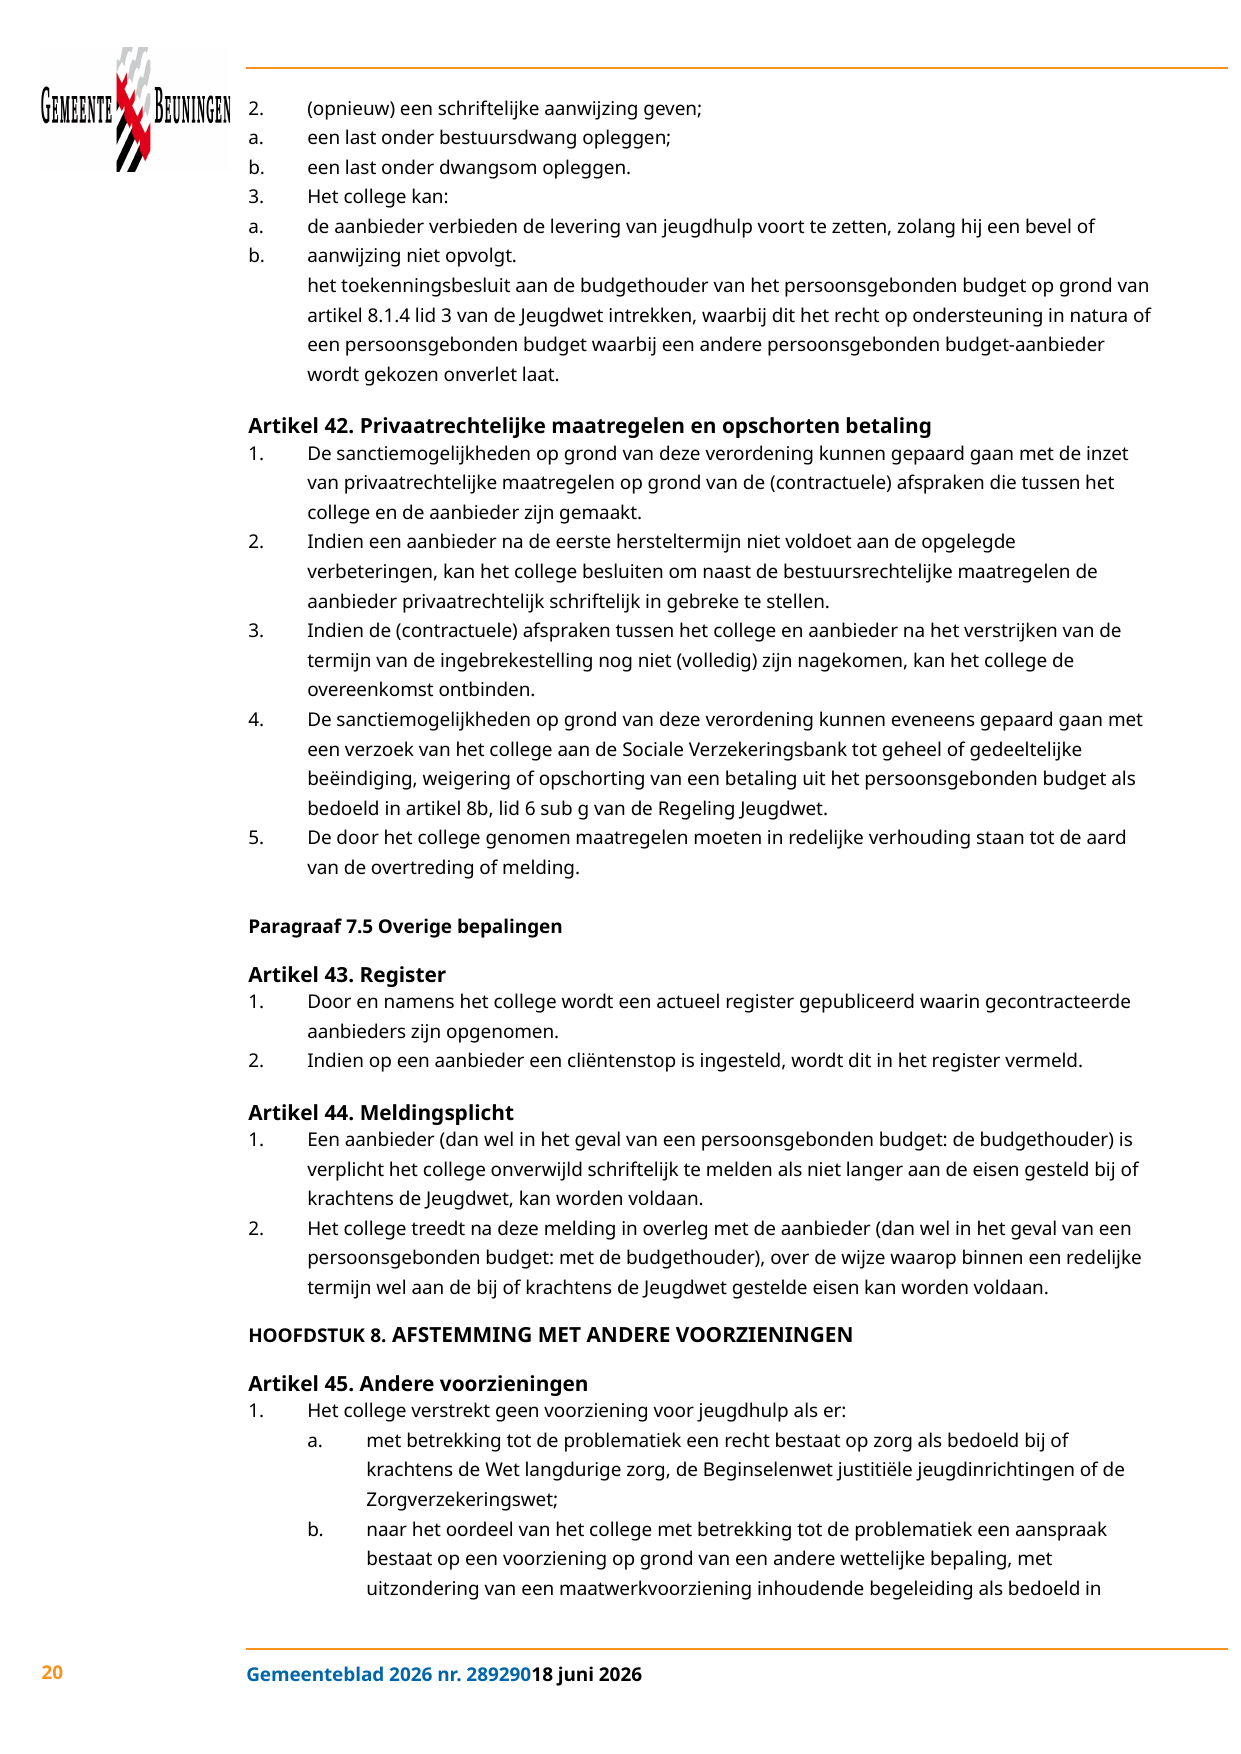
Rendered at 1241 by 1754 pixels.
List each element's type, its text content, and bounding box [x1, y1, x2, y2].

list Het college treedt na deze melding in overleg met de aanbieder (dan wel in het geval van een persoonsgebonden budget: met de budgethouder), over de wijze waarop binnen een redelijke termijn wel aan de bij of krachtens de Jeugdwet gestelde eisen kan worden voldaan. [248, 1215, 1152, 1300]
list De sanctiemogelijkheden op grond van deze verordening kunnen eveneens gepaard gaan met een verzoek van het college aan de Sociale Verzekeringsbank tot geheel of gedeeltelijke beëindiging, weigering of opschorting van een betaling uit het persoonsgebonden budget als bedoeld in artikel 8b, lid 6 sub g van de Regeling Jeugdwet. [248, 706, 1152, 821]
list Indien op een aanbieder een cliëntenstop is ingesteld, wordt dit in het register vermeld. [248, 1047, 1152, 1073]
list Indien de (contractuele) afspraken tussen het college en aanbieder na het verstrijken van de termijn van de ingebrekestelling nog niet (volledig) zijn nagekomen, kan het college de overeenkomst ontbinden. [248, 617, 1152, 702]
list de aanbieder verbieden de levering van jeugdhulp voort te zetten, zolang hij een bevel of [248, 213, 1152, 239]
list De sanctiemogelijkheden op grond van deze verordening kunnen gepaard gaan met de inzet van privaatrechtelijke maatregelen op grond van de (contractuele) afspraken die tussen het college en de aanbieder zijn gemaakt. [248, 440, 1152, 525]
picture [41, 47, 231, 172]
list met betrekking tot de problematiek een recht bestaat op zorg als bedoeld bij of krachtens de Wet langdurige zorg, de Beginselenwet justitiële jeugdinrichtingen of de Zorgverzekeringswet; [307, 1427, 1152, 1512]
text HOOFDSTUK 8. AFSTEMMING MET ANDERE VOORZIENINGEN [248, 1320, 1152, 1348]
list aanwijzing niet opvolgt. [248, 243, 1152, 268]
list een last onder bestuursdwang opleggen; [248, 124, 1152, 150]
list (opnieuw) een schriftelijke aanwijzing geven; [248, 95, 1152, 121]
text Paragraaf 7.5 Overige bepalingen [248, 913, 1152, 939]
list een last onder dwangsom opleggen. [248, 154, 1152, 180]
list het toekenningsbesluit aan de budgethouder van het persoonsgebonden budget op grond van artikel 8.1.4 lid 3 van de Jeugdwet intrekken, waarbij dit het recht op ondersteuning in natura of een persoonsgebonden budget waarbij een andere persoonsgebonden budget-aanbieder wordt gekozen onverlet laat. [248, 272, 1152, 387]
list Het college verstrekt geen voorziening voor jeugdhulp als er: [248, 1397, 1152, 1423]
list Door en namens het college wordt een actueel register gepubliceerd waarin gecontracteerde aanbieders zijn opgenomen. [248, 988, 1152, 1043]
list Het college kan: [248, 183, 1152, 209]
list De door het college genomen maatregelen moeten in redelijke verhouding staan tot de aard van de overtreding of melding. [248, 824, 1152, 880]
text Artikel 45. Andere voorzieningen [248, 1369, 1152, 1397]
list naar het oordeel van het college met betrekking tot de problematiek een aanspraak bestaat op een voorziening op grond van een andere wettelijke bepaling, met uitzondering van een maatwerkvoorziening inhoudende begeleiding als bedoeld in [307, 1516, 1152, 1601]
list Een aanbieder (dan wel in het geval van een persoonsgebonden budget: de budgethouder) is verplicht het college onverwijld schriftelijk te melden als niet langer aan de eisen gesteld bij of krachtens de Jeugdwet, kan worden voldaan. [248, 1126, 1152, 1211]
text Artikel 42. Privaatrechtelijke maatregelen en opschorten betaling [248, 411, 1152, 440]
text Artikel 43. Register [248, 960, 1152, 988]
list Indien een aanbieder na de eerste hersteltermijn niet voldoet aan de opgelegde verbeteringen, kan het college besluiten om naast de bestuursrechtelijke maatregelen de aanbieder privaatrechtelijk schriftelijk in gebreke te stellen. [248, 529, 1152, 613]
text Artikel 44. Meldingsplicht [248, 1098, 1152, 1126]
